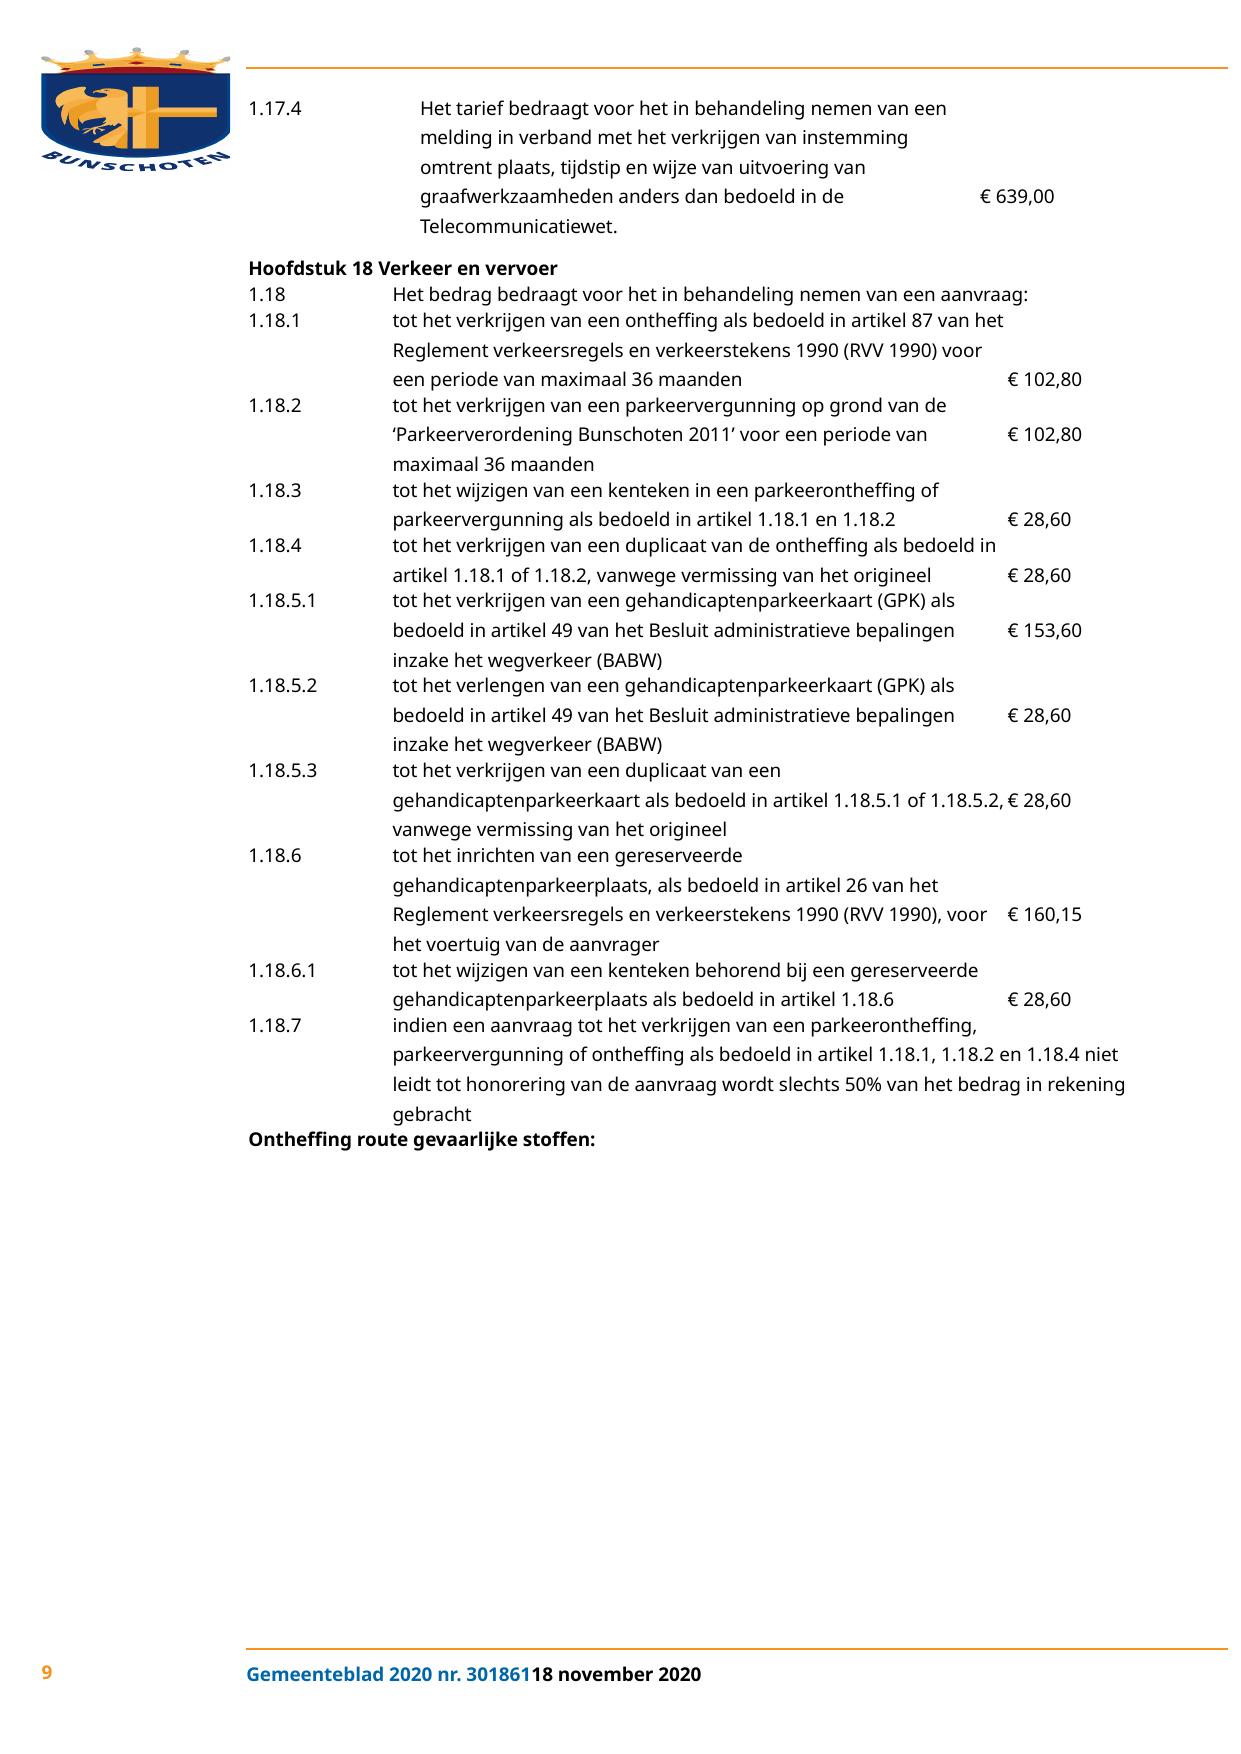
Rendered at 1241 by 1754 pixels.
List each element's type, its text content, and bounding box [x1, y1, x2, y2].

table_cell tot het verkrijgen van een gehandicaptenparkeerkaart (GPK) als bedoeld in artikel 49 van het Besluit administratieve bepalingen inzake het wegverkeer (BABW) [392, 588, 1007, 672]
table_header Het bedrag bedraagt voor het in behandeling nemen van een aanvraag: [392, 281, 1152, 307]
table_cell tot het verkrijgen van een ontheffing als bedoeld in artikel 87 van het Reglement verkeersregels en verkeerstekens 1990 (RVV 1990) voor een periode van maximaal 36 maanden [392, 307, 1007, 392]
table_cell € 28,60 [1007, 673, 1152, 757]
table_cell € 102,80 [1007, 392, 1152, 477]
text Hoofdstuk 18 Verkeer en vervoer [248, 256, 1152, 281]
picture [41, 47, 231, 172]
table_cell tot het verlengen van een gehandicaptenparkeerkaart (GPK) als bedoeld in artikel 49 van het Besluit administratieve bepalingen inzake het wegverkeer (BABW) [392, 673, 1007, 757]
table_header 1.18 [248, 281, 392, 307]
table_cell € 28,60 [1007, 758, 1152, 842]
table_cell 1.18.4 [248, 532, 392, 588]
table_cell 1.18.6 [248, 842, 392, 957]
table_cell Het tarief bedraagt voor het in behandeling nemen van een melding in verband met het verkrijgen van instemming omtrent plaats, tijdstip en wijze van uitvoering van graafwerkzaamheden anders dan bedoeld in de Telecommunicatiewet. [420, 95, 980, 239]
table_cell 1.18.6.1 [248, 957, 392, 1012]
table_cell tot het wijzigen van een kenteken behorend bij een gereserveerde gehandicaptenparkeerplaats als bedoeld in artikel 1.18.6 [392, 957, 1007, 1012]
table_cell 1.18.7 [248, 1012, 392, 1127]
table_cell 1.18.5.2 [248, 673, 392, 757]
table_cell 1.18.5.3 [248, 758, 392, 842]
table_cell tot het verkrijgen van een duplicaat van een gehandicaptenparkeerkaart als bedoeld in artikel 1.18.5.1 of 1.18.5.2, vanwege vermissing van het origineel [392, 758, 1007, 842]
table_cell 1.18.2 [248, 392, 392, 477]
table_cell 1.17.4 [248, 95, 420, 239]
table_cell € 28,60 [1007, 957, 1152, 1012]
table_cell tot het inrichten van een gereserveerde gehandicaptenparkeerplaats, als bedoeld in artikel 26 van het Reglement verkeersregels en verkeerstekens 1990 (RVV 1990), voor het voertuig van de aanvrager [392, 842, 1007, 957]
table_cell € 28,60 [1007, 532, 1152, 588]
table_cell tot het wijzigen van een kenteken in een parkeerontheffing of parkeervergunning als bedoeld in artikel 1.18.1 en 1.18.2 [392, 477, 1007, 532]
table_cell € 639,00 [980, 95, 1152, 239]
table_cell € 102,80 [1007, 307, 1152, 392]
table_cell 1.18.5.1 [248, 588, 392, 672]
table_cell € 28,60 [1007, 477, 1152, 532]
table_cell 1.18.1 [248, 307, 392, 392]
table_cell € 153,60 [1007, 588, 1152, 672]
table_cell 1.18.3 [248, 477, 392, 532]
table_cell tot het verkrijgen van een duplicaat van de ontheffing als bedoeld in artikel 1.18.1 of 1.18.2, vanwege vermissing van het origineel [392, 532, 1007, 588]
table_cell € 160,15 [1007, 842, 1152, 957]
table_cell Ontheffing route gevaarlijke stoffen: [248, 1127, 1152, 1152]
table_cell indien een aanvraag tot het verkrijgen van een parkeerontheffing, parkeervergunning of ontheffing als bedoeld in artikel 1.18.1, 1.18.2 en 1.18.4 niet leidt tot honorering van de aanvraag wordt slechts 50% van het bedrag in rekening gebracht [392, 1012, 1152, 1127]
table_cell tot het verkrijgen van een parkeervergunning op grond van de ‘Parkeerverordening Bunschoten 2011’ voor een periode van maximaal 36 maanden [392, 392, 1007, 477]
